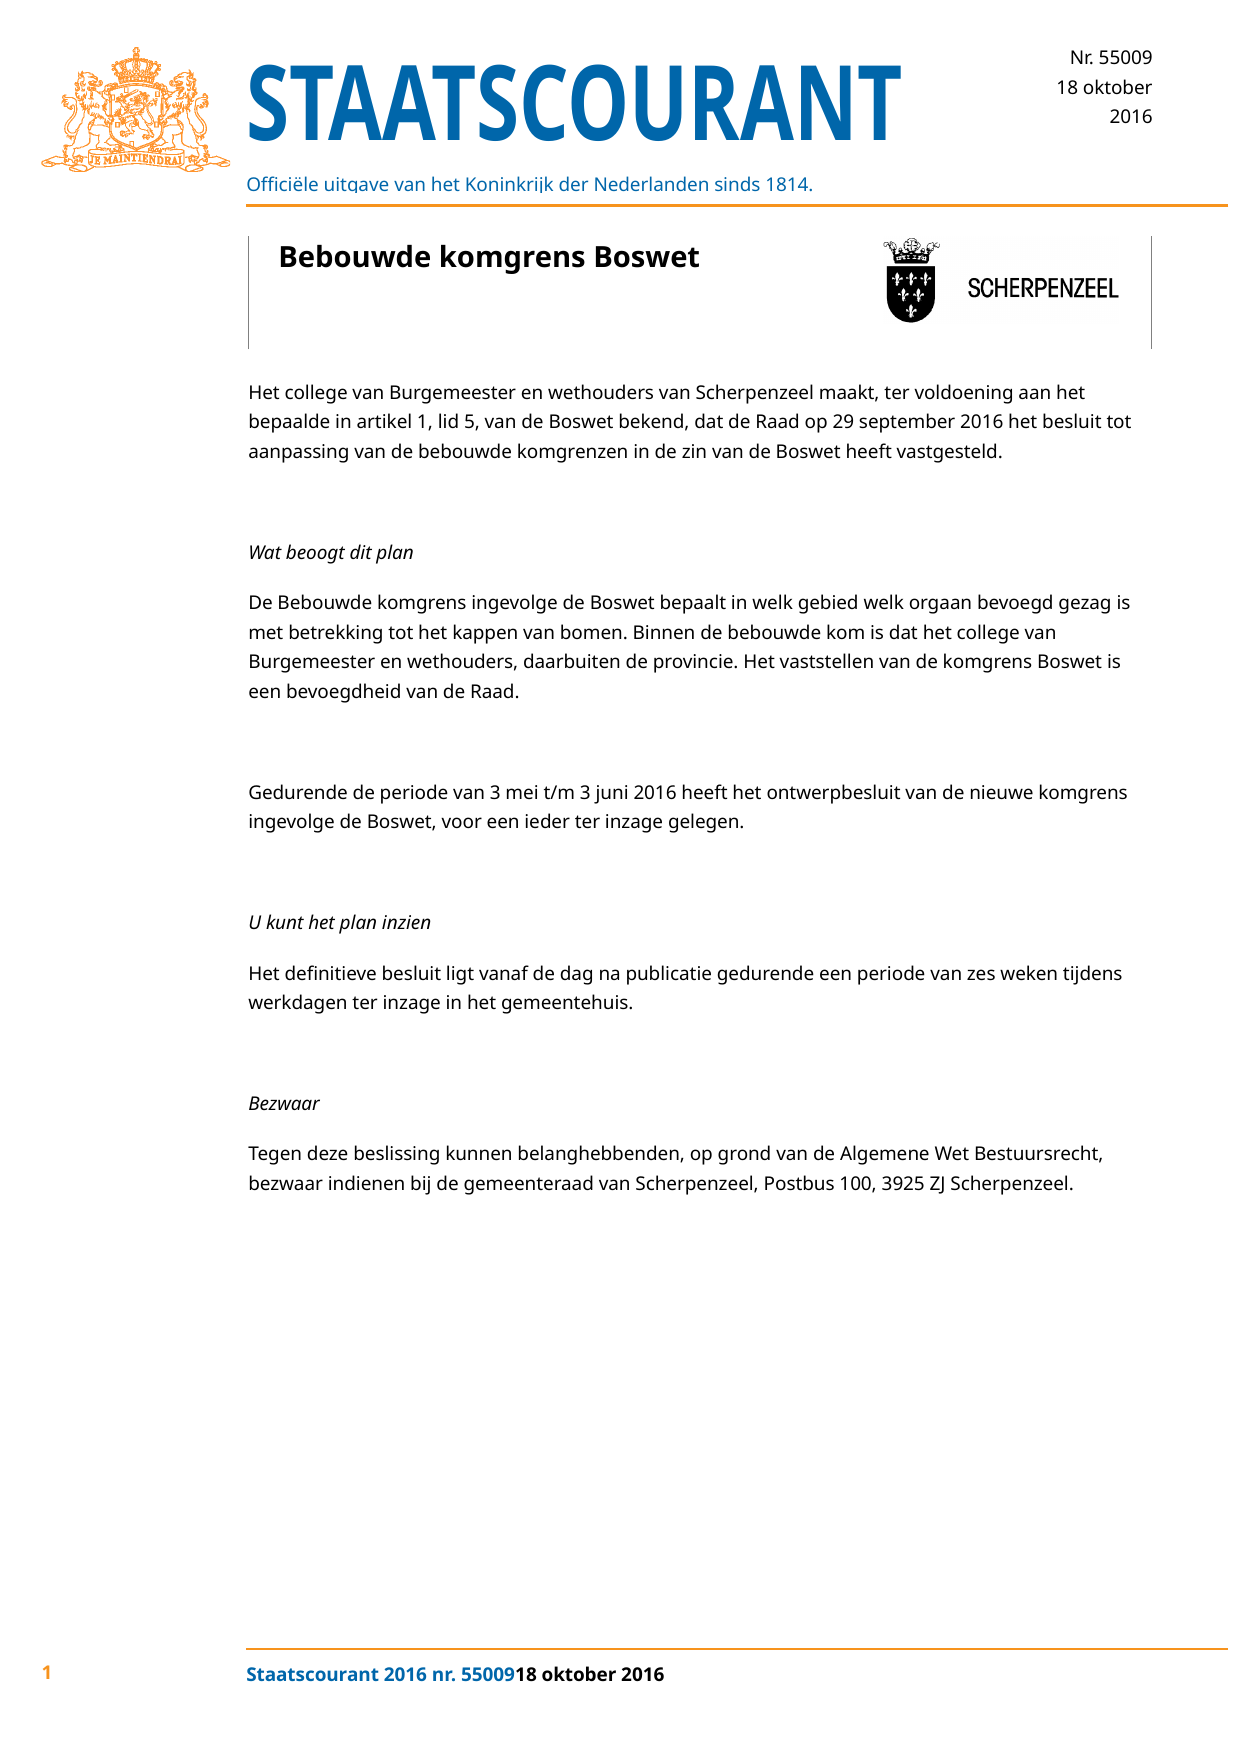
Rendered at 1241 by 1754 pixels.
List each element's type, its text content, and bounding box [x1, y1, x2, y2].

picture [41, 47, 231, 172]
text U kunt het plan inzien [248, 909, 1152, 935]
text Het definitieve besluit ligt vanaf de dag na publicatie gedurende een periode van zes weken tijdens werkdagen ter inzage in het gemeentehuis. [248, 960, 1152, 1015]
picture [882, 236, 1119, 324]
text Tegen deze beslissing kunnen belanghebbenden, op grond van de Algemene Wet Bestuursrecht, bezwaar indienen bij de gemeenteraad van Scherpenzeel, Postbus 100, 3925 ZJ Scherpenzeel. [248, 1141, 1152, 1196]
text Gedurende de periode van 3 mei t/m 3 juni 2016 heeft het ontwerpbesluit van de nieuwe komgrens ingevolge de Boswet, voor een ieder ter inzage gelegen. [248, 779, 1152, 834]
table_header Bebouwde komgrens Boswet [249, 236, 850, 349]
text Bezwaar [248, 1090, 1152, 1116]
text De Bebouwde komgrens ingevolge de Boswet bepaalt in welk gebied welk orgaan bevoegd gezag is met betrekking tot het kappen van bomen. Binnen de bebouwde kom is dat het college van Burgemeester en wethouders, daarbuiten de provincie. Het vaststellen van de komgrens Boswet is een bevoegdheid van de Raad. [248, 589, 1152, 704]
table_header [850, 236, 1151, 349]
text Wat beoogt dit plan [248, 539, 1152, 564]
text Het college van Burgemeester en wethouders van Scherpenzeel maakt, ter voldoening aan het bepaalde in artikel 1, lid 5, van de Boswet bekend, dat de Raad op 29 september 2016 het besluit tot aanpassing van de bebouwde komgrenzen in de zin van de Boswet heeft vastgesteld. [248, 379, 1152, 464]
